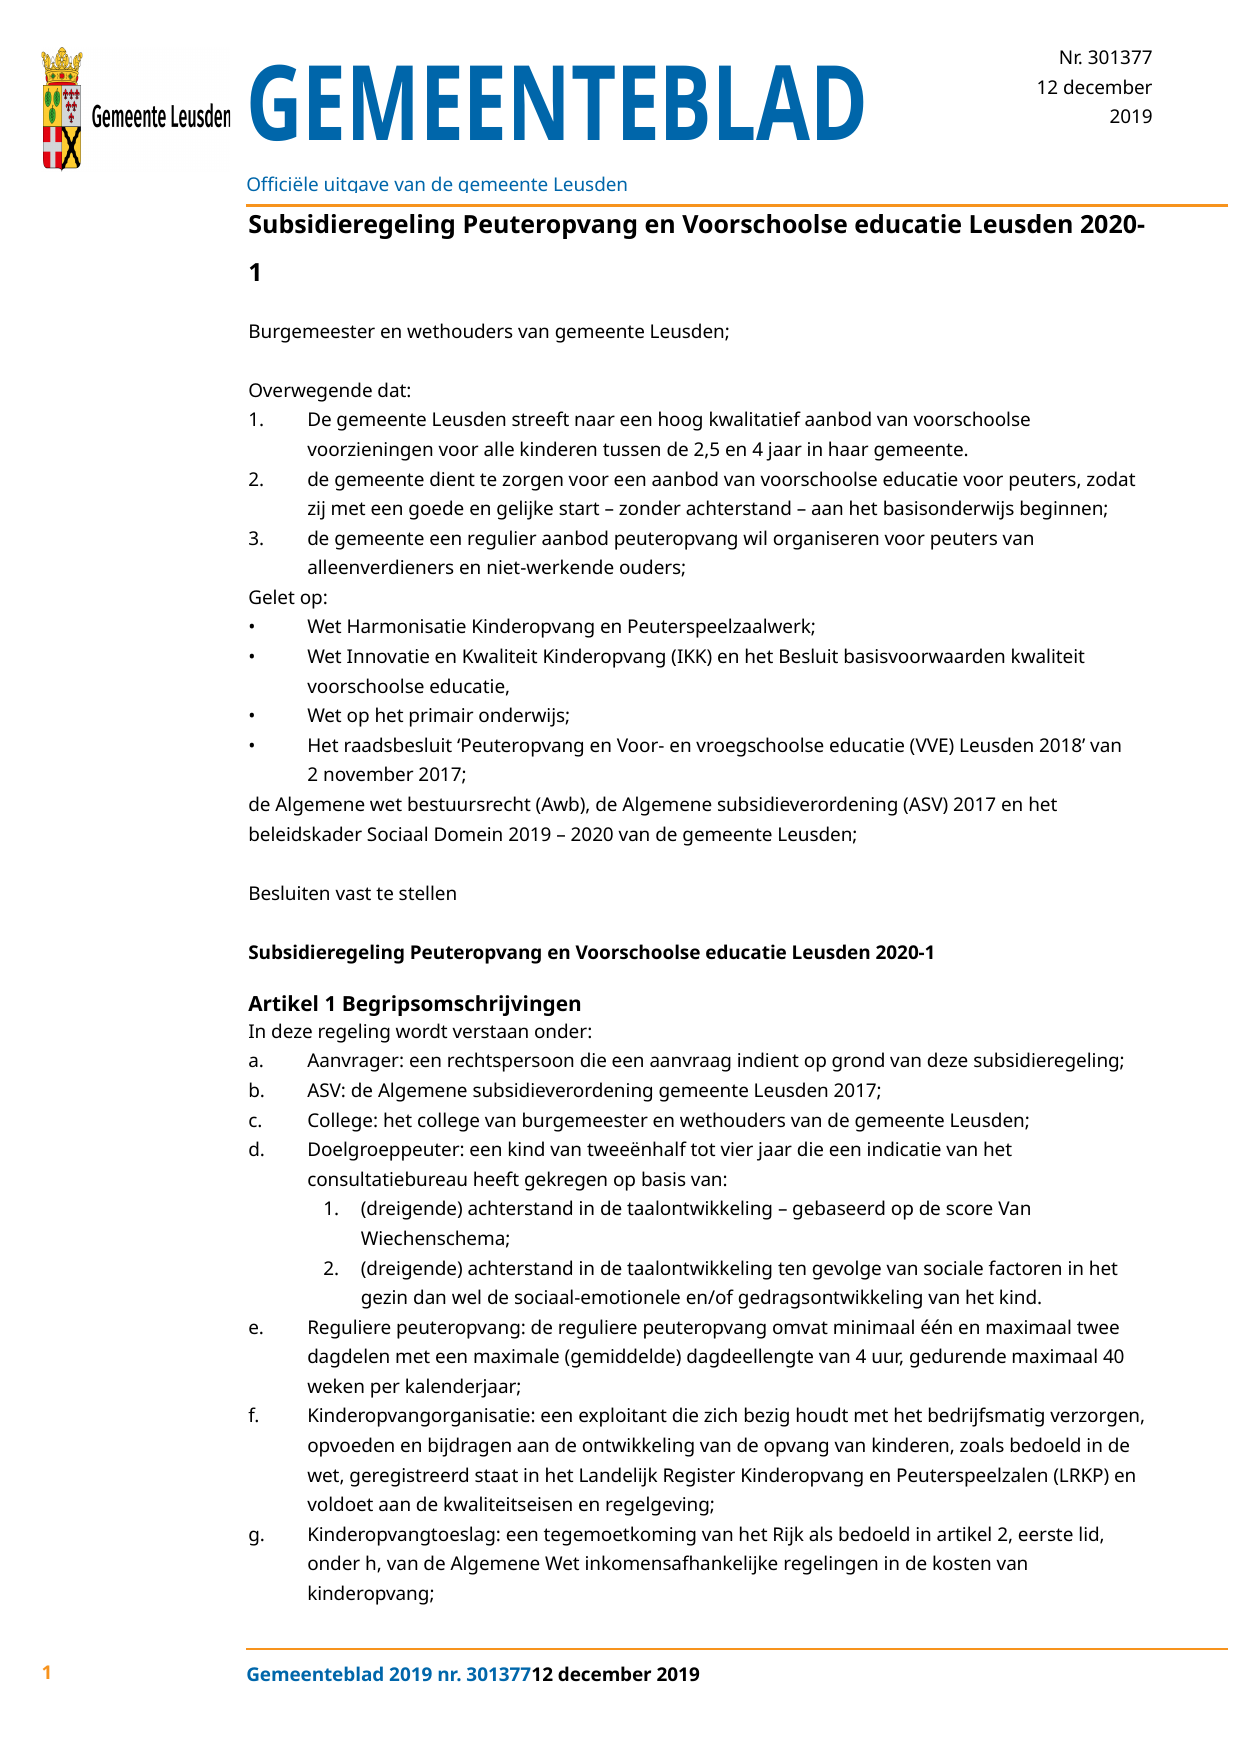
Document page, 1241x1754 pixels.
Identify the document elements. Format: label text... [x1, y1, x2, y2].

list Wet Harmonisatie Kinderopvang en Peuterspeelzaalwerk; [248, 614, 1152, 639]
list College: het college van burgemeester en wethouders van de gemeente Leusden; [248, 1107, 1152, 1132]
list Het raadsbesluit ‘Peuteropvang en Voor- en vroegschoolse educatie (VVE) Leusden 2018’ van 2 november 2017; [248, 732, 1152, 787]
text de Algemene wet bestuursrecht (Awb), de Algemene subsidieverordening (ASV) 2017 en het beleidskader Sociaal Domein 2019 – 2020 van de gemeente Leusden; [248, 791, 1152, 847]
list (dreigende) achterstand in de taalontwikkeling ten gevolge van sociale factoren in het gezin dan wel de sociaal-emotionele en/of gedragsontwikkeling van het kind. [323, 1255, 1152, 1310]
text Subsidieregeling Peuteropvang en Voorschoolse educatie Leusden 2020-1 [248, 207, 1152, 288]
list de gemeente dient te zorgen voor een aanbod van voorschoolse educatie voor peuters, zodat zij met een goede en gelijke start – zonder achterstand – aan het basisonderwijs beginnen; [248, 466, 1152, 521]
list de gemeente een regulier aanbod peuteropvang wil organiseren voor peuters van alleenverdieners en niet-werkende ouders; [248, 525, 1152, 580]
picture [41, 47, 231, 172]
text Overwegende dat: [248, 377, 1152, 403]
list Kinderopvangtoeslag: een tegemoetkoming van het Rijk als bedoeld in artikel 2, eerste lid, onder h, van de Algemene Wet inkomensafhankelijke regelingen in de kosten van kinderopvang; [248, 1521, 1152, 1606]
text Artikel 1 Begripsomschrijvingen [248, 989, 1152, 1018]
list Aanvrager: een rechtspersoon die een aanvraag indient op grond van deze subsidieregeling; [248, 1048, 1152, 1073]
list Doelgroeppeuter: een kind van tweeënhalf tot vier jaar die een indicatie van het consultatiebureau heeft gekregen op basis van: [248, 1136, 1152, 1192]
list (dreigende) achterstand in de taalontwikkeling – gebaseerd op de score Van Wiechenschema; [323, 1196, 1152, 1251]
text Burgemeester en wethouders van gemeente Leusden; [248, 318, 1152, 344]
text Besluiten vast te stellen [248, 880, 1152, 906]
list Wet Innovatie en Kwaliteit Kinderopvang (IKK) en het Besluit basisvoorwaarden kwaliteit voorschoolse educatie, [248, 643, 1152, 699]
list De gemeente Leusden streeft naar een hoog kwalitatief aanbod van voorschoolse voorzieningen voor alle kinderen tussen de 2,5 en 4 jaar in haar gemeente. [248, 407, 1152, 462]
list Wet op het primair onderwijs; [248, 702, 1152, 728]
text Subsidieregeling Peuteropvang en Voorschoolse educatie Leusden 2020-1 [248, 939, 1152, 965]
list Kinderopvangorganisatie: een exploitant die zich bezig houdt met het bedrijfsmatig verzorgen, opvoeden en bijdragen aan de ontwikkeling van de opvang van kinderen, zoals bedoeld in de wet, geregistreerd staat in het Landelijk Register Kinderopvang en Peuterspeelzalen (LRKP) en voldoet aan de kwaliteitseisen en regelgeving; [248, 1403, 1152, 1517]
list Reguliere peuteropvang: de reguliere peuteropvang omvat minimaal één en maximaal twee dagdelen met een maximale (gemiddelde) dagdeellengte van 4 uur, gedurende maximaal 40 weken per kalenderjaar; [248, 1314, 1152, 1399]
list ASV: de Algemene subsidieverordening gemeente Leusden 2017; [248, 1077, 1152, 1103]
text Gelet op: [248, 584, 1152, 610]
text In deze regeling wordt verstaan onder: [248, 1018, 1152, 1044]
